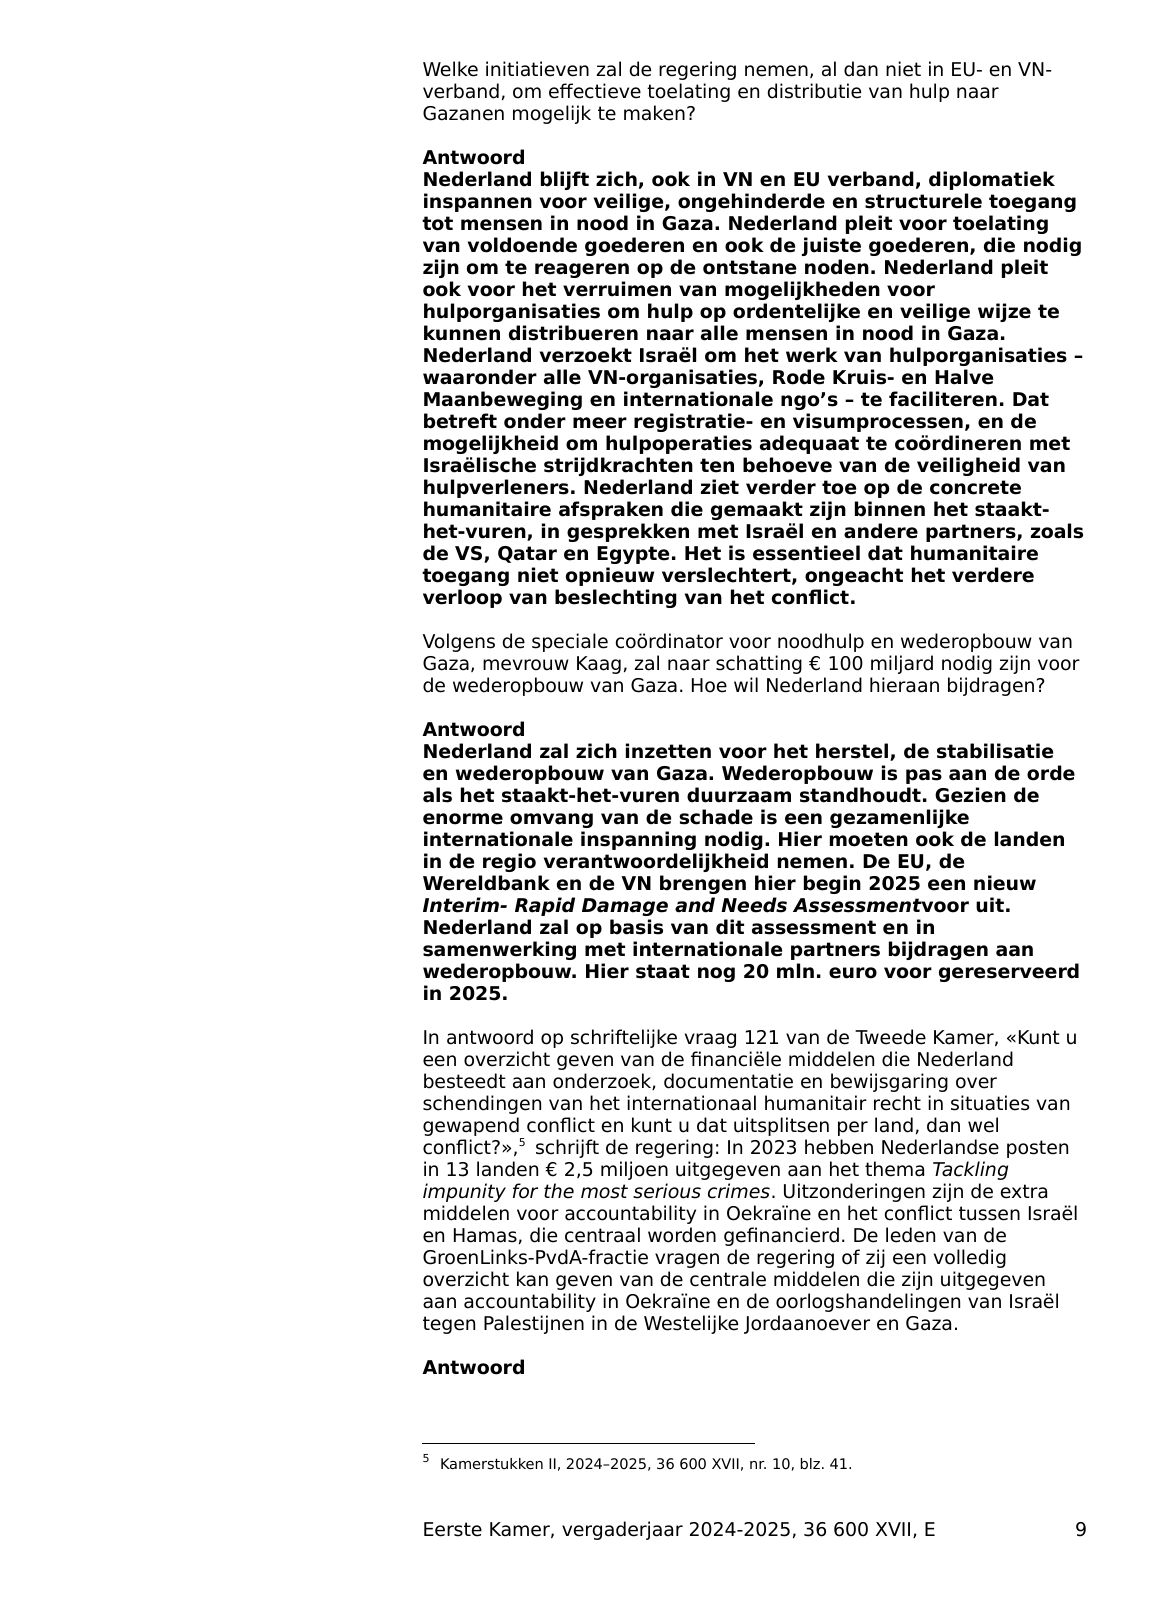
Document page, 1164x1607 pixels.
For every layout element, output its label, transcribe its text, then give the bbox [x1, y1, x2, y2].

text Nederland zal zich inzetten voor het herstel, de stabilisatie en wederopbouw van Gaza. Wederopbouw is pas aan de orde als het staakt-het-vuren duurzaam standhoudt. Gezien de enorme omvang van de schade is een gezamenlijke internationale inspanning nodig. Hier moeten ook de landen in de regio verantwoordelijkheid nemen. De EU, de Wereldbank en de VN brengen hier begin 2025 een nieuw Interim- Rapid Damage and Needs Assessmentvoor uit. Nederland zal op basis van dit assessment en in samenwerking met internationale partners bijdragen aan wederopbouw. Hier staat nog 20 mln. euro voor gereserveerd in 2025. [422, 741, 1087, 1005]
text Antwoord [422, 1357, 1087, 1379]
text In antwoord op schriftelijke vraag 121 van de Tweede Kamer, «Kunt u een overzicht geven van de financiële middelen die Nederland besteedt aan onderzoek, documentatie en bewijsgaring over schendingen van het internationaal humanitair recht in situaties van gewapend conflict en kunt u dat uitsplitsen per land, dan wel conflict?», schrijft de regering: In 2023 hebben Nederlandse posten in 13 landen € 2,5 miljoen uitgegeven aan het thema Tackling impunity for the most serious crimes. Uitzonderingen zijn de extra middelen voor accountability in Oekraïne en het conflict tussen Israël en Hamas, die centraal worden gefinancierd. De leden van de GroenLinks-PvdA-fractie vragen de regering of zij een volledig overzicht kan geven van de centrale middelen die zijn uitgegeven aan accountability in Oekraïne en de oorlogshandelingen van Israël tegen Palestijnen in de Westelijke Jordaanoever en Gaza. [422, 1027, 1087, 1335]
text Nederland blijft zich, ook in VN en EU verband, diplomatiek inspannen voor veilige, ongehinderde en structurele toegang tot mensen in nood in Gaza. Nederland pleit voor toelating van voldoende goederen en ook de juiste goederen, die nodig zijn om te reageren op de ontstane noden. Nederland pleit ook voor het verruimen van mogelijkheden voor hulporganisaties om hulp op ordentelijke en veilige wijze te kunnen distribueren naar alle mensen in nood in Gaza. Nederland verzoekt Israël om het werk van hulporganisaties – waaronder alle VN-organisaties, Rode Kruis- en Halve Maanbeweging en internationale ngo’s – te faciliteren. Dat betreft onder meer registratie- en visumprocessen, en de mogelijkheid om hulpoperaties adequaat te coördineren met Israëlische strijdkrachten ten behoeve van de veiligheid van hulpverleners. Nederland ziet verder toe op de concrete humanitaire afspraken die gemaakt zijn binnen het staakt-het-vuren, in gesprekken met Israël en andere partners, zoals de VS, Qatar en Egypte. Het is essentieel dat humanitaire toegang niet opnieuw verslechtert, ongeacht het verdere verloop van beslechting van het conflict. [422, 169, 1087, 609]
text Antwoord [422, 147, 1087, 169]
text Volgens de speciale coördinator voor noodhulp en wederopbouw van Gaza, mevrouw Kaag, zal naar schatting € 100 miljard nodig zijn voor de wederopbouw van Gaza. Hoe wil Nederland hieraan bijdragen? [422, 631, 1087, 697]
text Antwoord [422, 719, 1087, 741]
text Kamerstukken II, 2024–2025, 36 600 XVII, nr. 10, blz. 41. [422, 1452, 1087, 1474]
text Welke initiatieven zal de regering nemen, al dan niet in EU- en VN-verband, om effectieve toelating en distributie van hulp naar Gazanen mogelijk te maken? [422, 59, 1087, 125]
